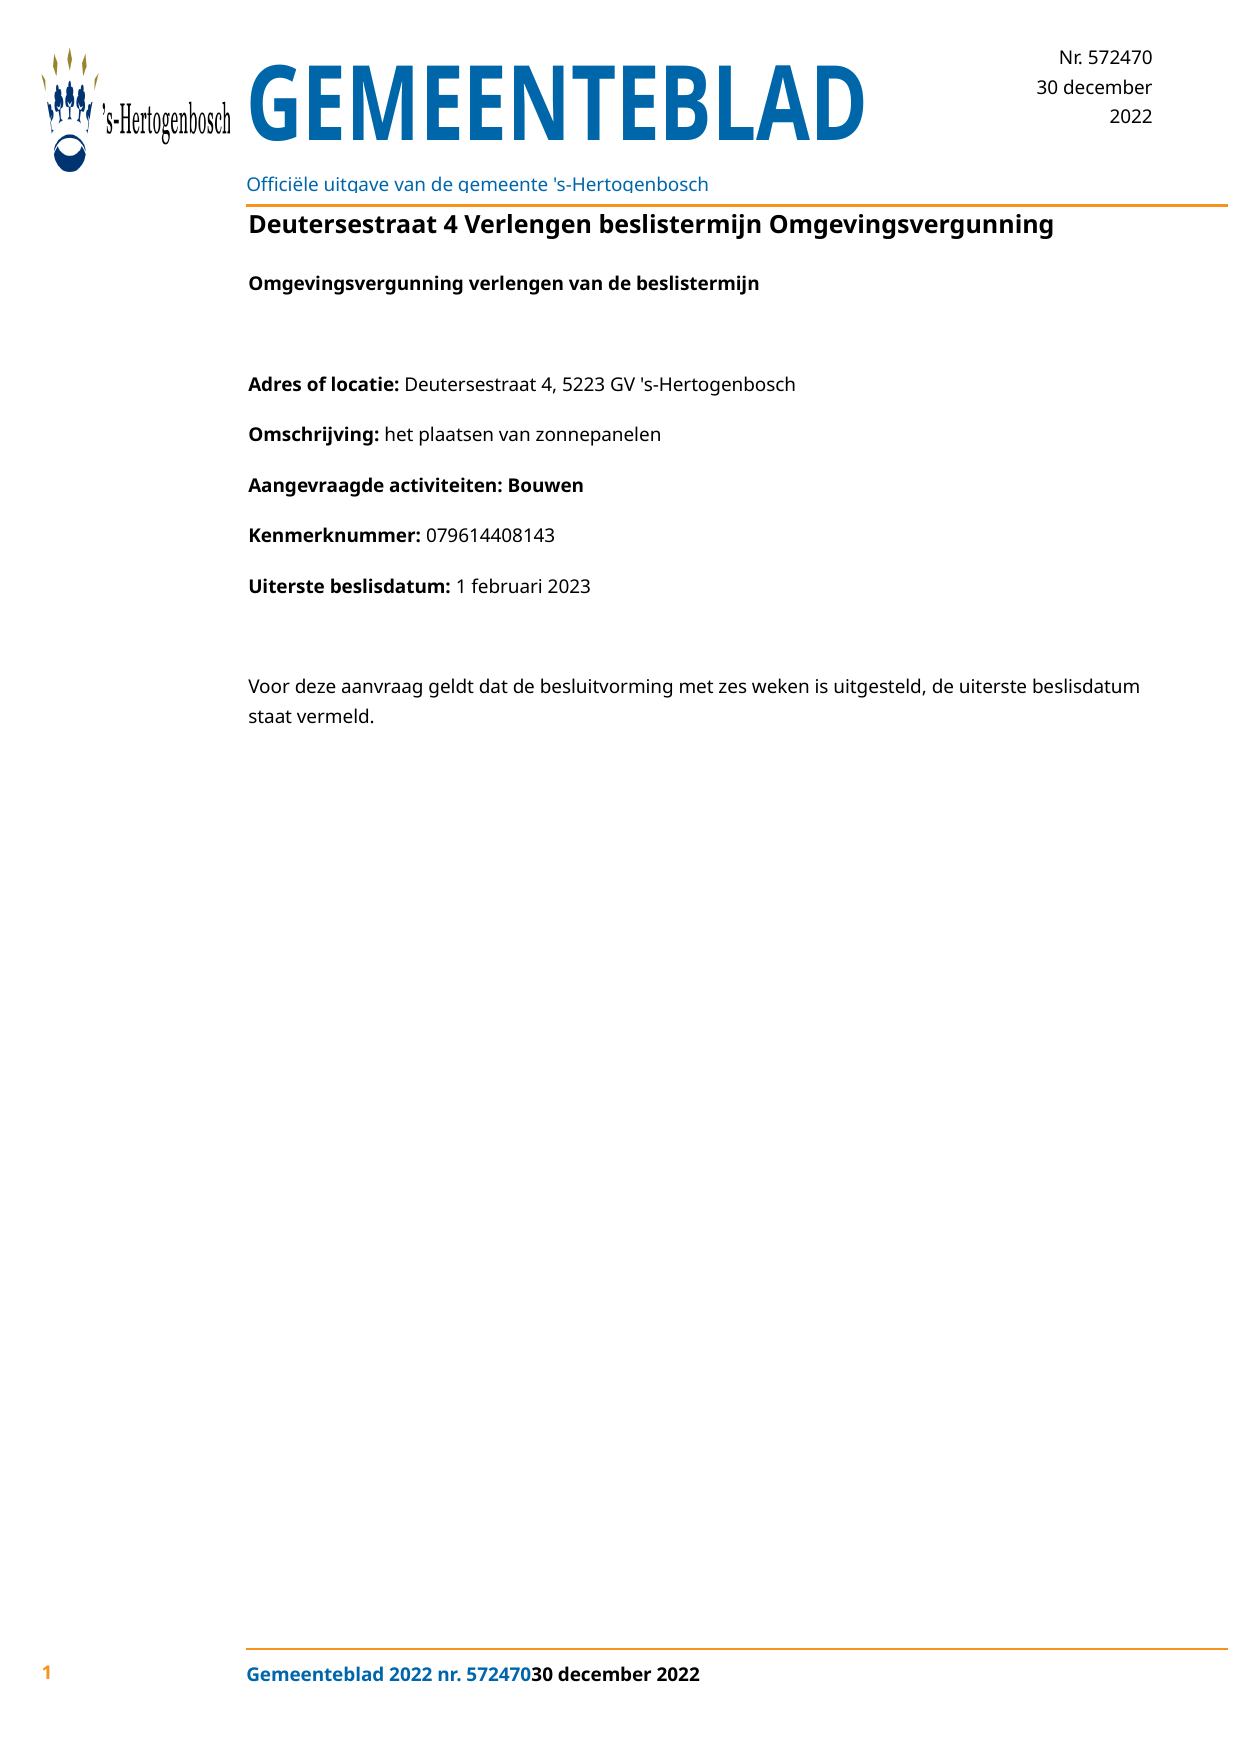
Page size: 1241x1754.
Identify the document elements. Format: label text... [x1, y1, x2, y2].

picture [41, 47, 231, 172]
text Omgevingsvergunning verlengen van de beslistermijn [248, 270, 1152, 296]
text Omschrijving: het plaatsen van zonnepanelen [248, 422, 1152, 447]
text Aangevraagde activiteiten: Bouwen [248, 472, 1152, 498]
text Uiterste beslisdatum: 1 februari 2023 [248, 573, 1152, 598]
text Voor deze aanvraag geldt dat de besluitvorming met zes weken is uitgesteld, de uiterste beslisdatum staat vermeld. [248, 674, 1152, 729]
text Adres of locatie: Deutersestraat 4, 5223 GV 's-Hertogenbosch [248, 371, 1152, 397]
text Kenmerknummer: 079614408143 [248, 522, 1152, 548]
text Deutersestraat 4 Verlengen beslistermijn Omgevingsvergunning [248, 207, 1152, 241]
